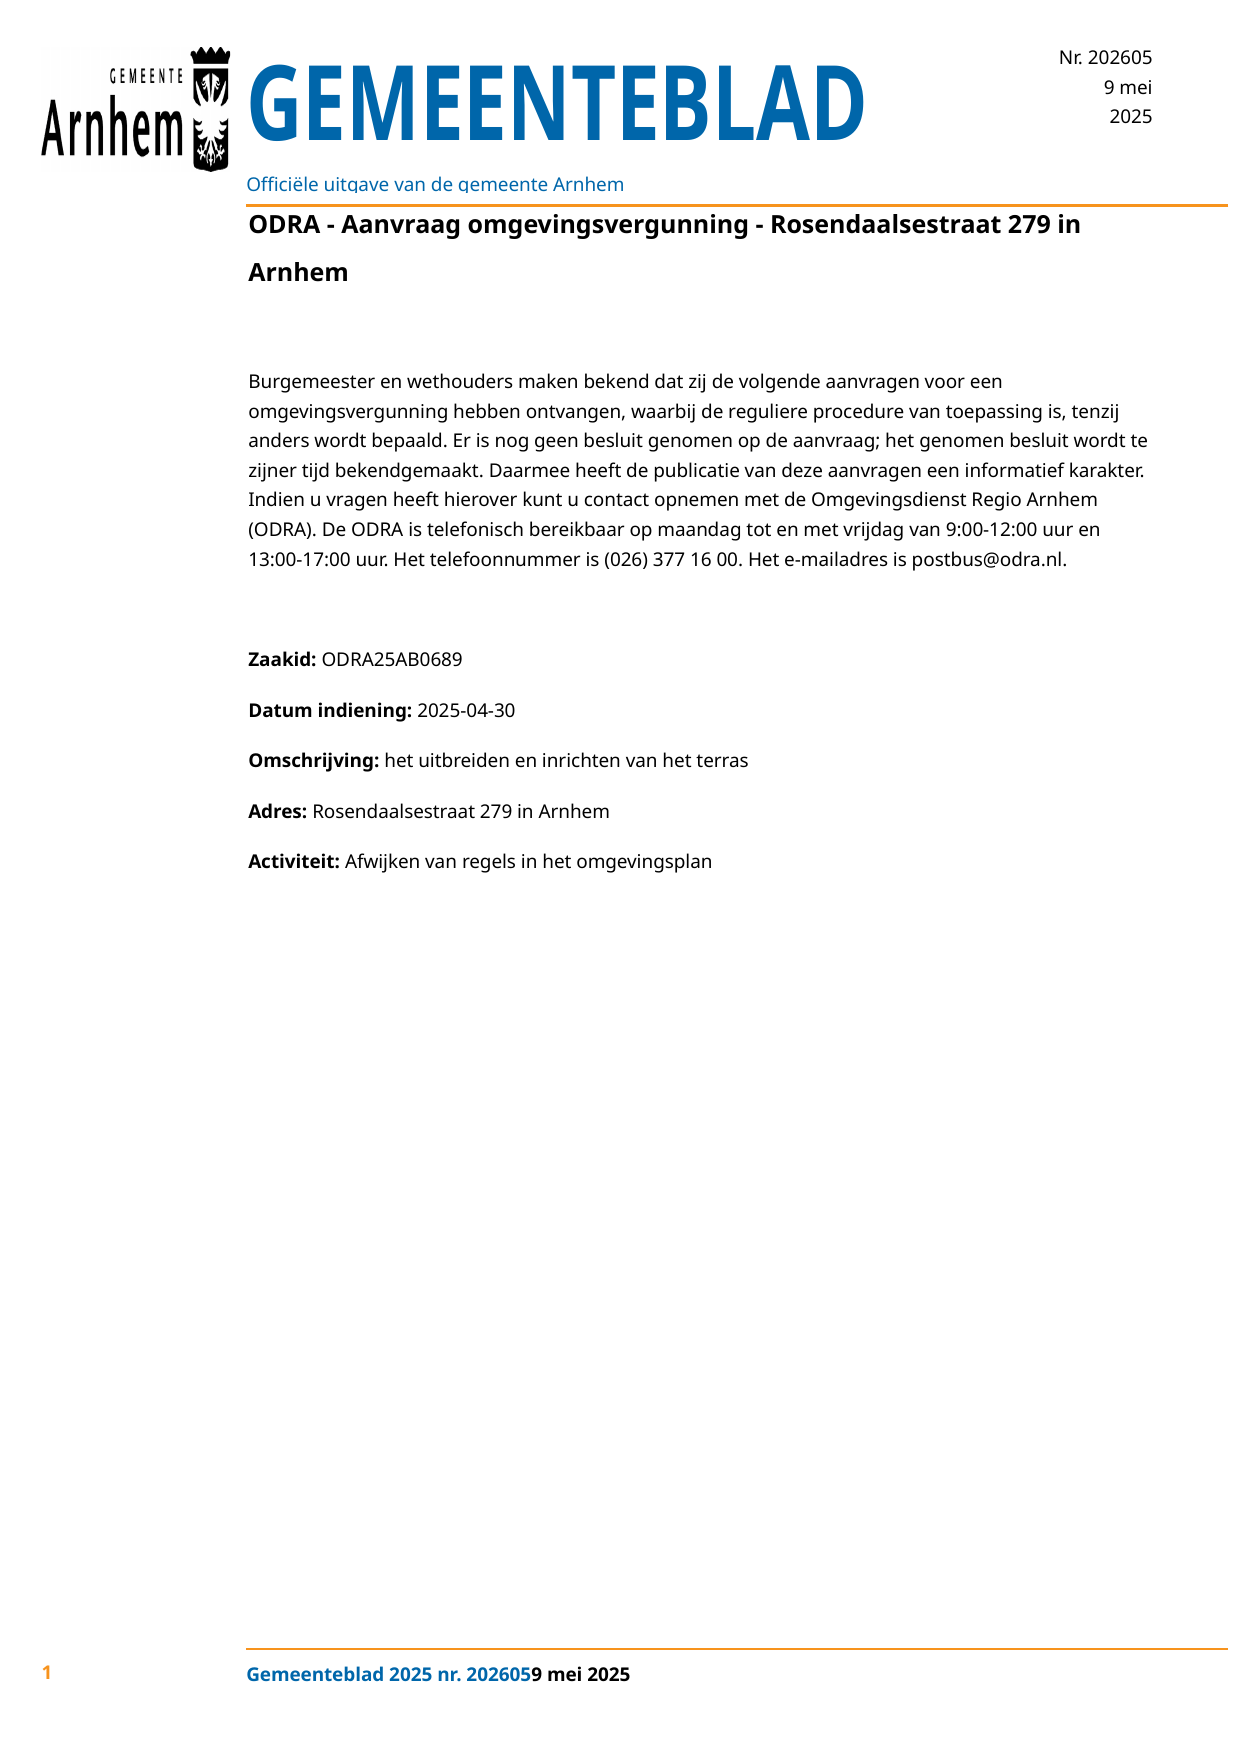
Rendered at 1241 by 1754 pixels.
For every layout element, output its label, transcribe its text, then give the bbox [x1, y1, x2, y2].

text ODRA - Aanvraag omgevingsvergunning - Rosendaalsestraat 279 in Arnhem [248, 207, 1152, 288]
picture [41, 47, 231, 172]
text Adres: Rosendaalsestraat 279 in Arnhem [248, 798, 1152, 824]
text Datum indiening: 2025-04-30 [248, 697, 1152, 723]
text Burgemeester en wethouders maken bekend dat zij de volgende aanvragen voor een omgevingsvergunning hebben ontvangen, waarbij de reguliere procedure van toepassing is, tenzij anders wordt bepaald. Er is nog geen besluit genomen op de aanvraag; het genomen besluit wordt te zijner tijd bekendgemaakt. Daarmee heeft de publicatie van deze aanvragen een informatief karakter. Indien u vragen heeft hierover kunt u contact opnemen met de Omgevingsdienst Regio Arnhem (ODRA). De ODRA is telefonisch bereikbaar op maandag tot en met vrijdag van 9:00-12:00 uur en 13:00-17:00 uur. Het telefoonnummer is (026) 377 16 00. Het e-mailadres is postbus@odra.nl. [248, 368, 1152, 572]
text Zaakid: ODRA25AB0689 [248, 647, 1152, 672]
text Activiteit: Afwijken van regels in het omgevingsplan [248, 848, 1152, 874]
text Omschrijving: het uitbreiden en inrichten van het terras [248, 747, 1152, 773]
